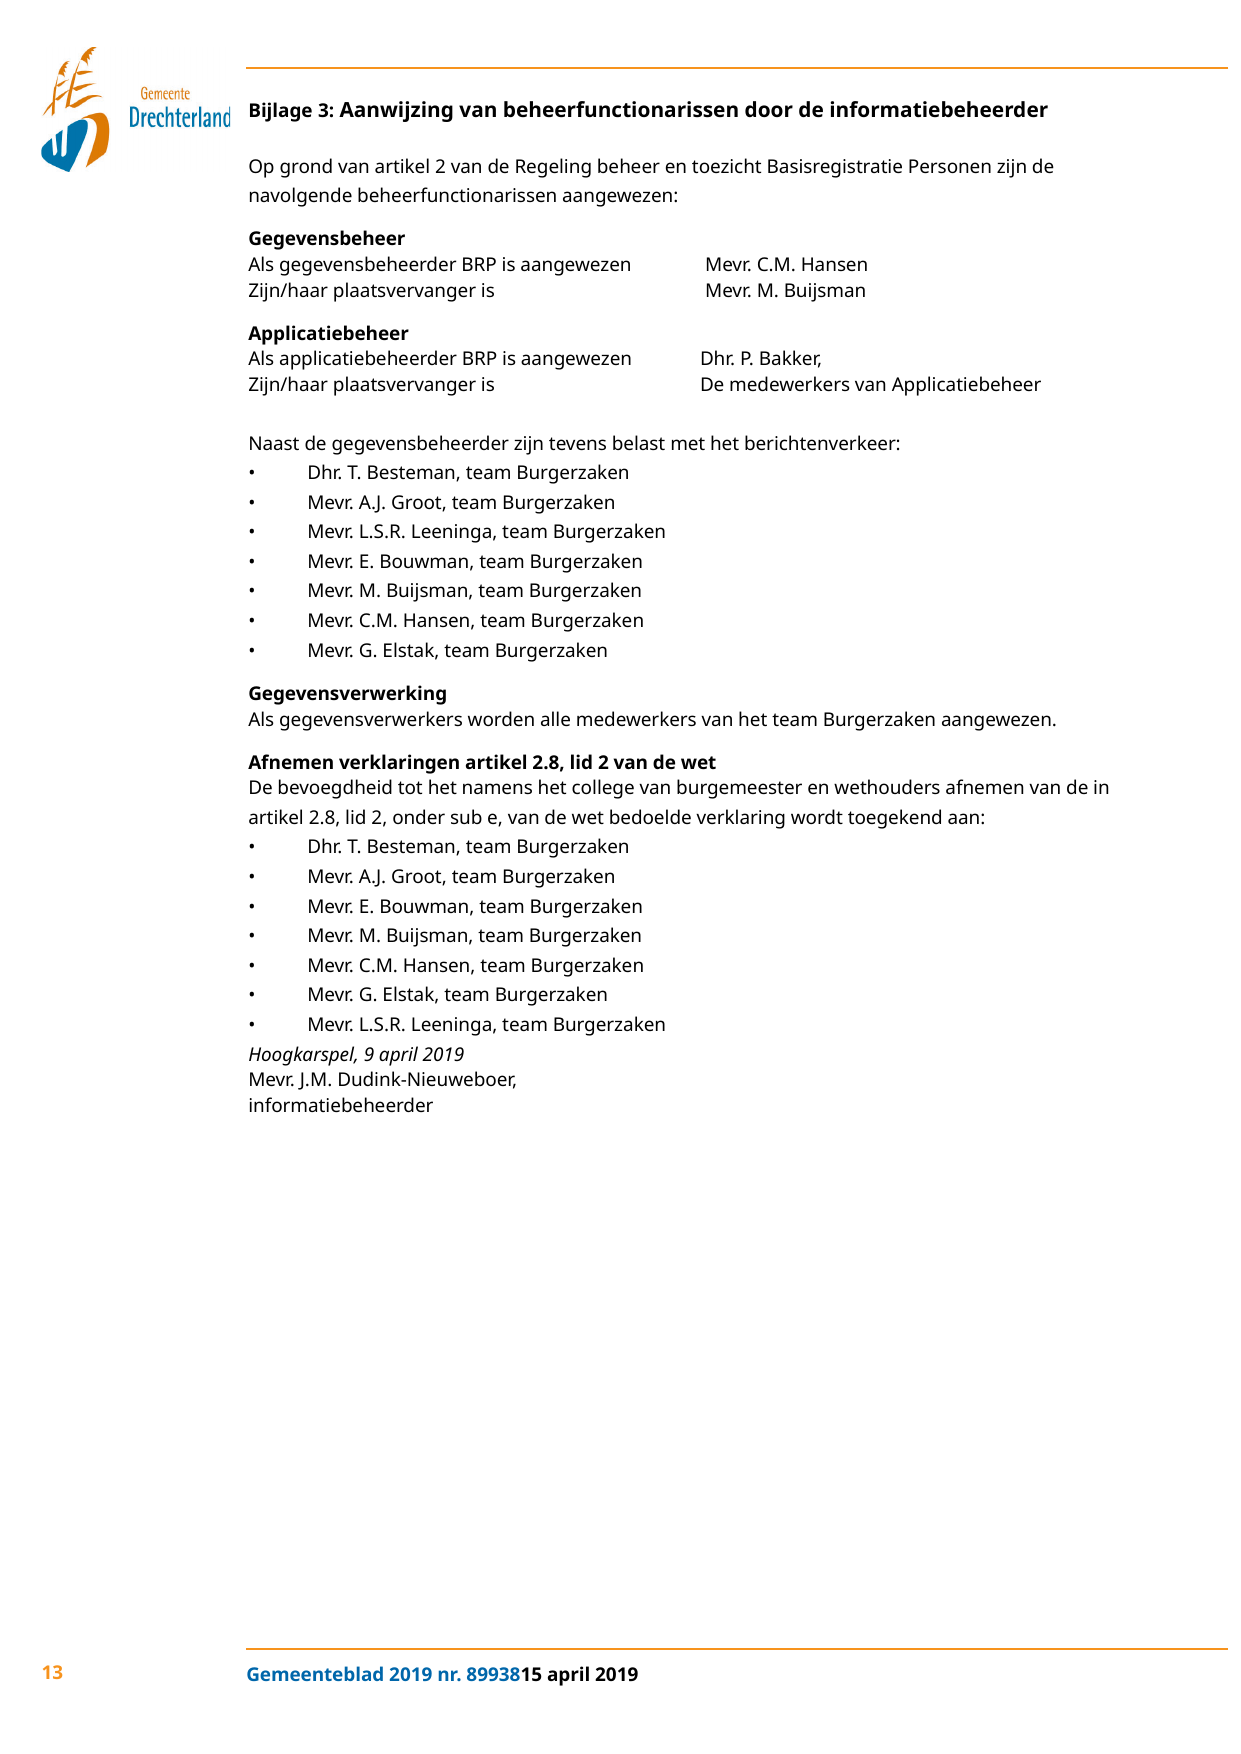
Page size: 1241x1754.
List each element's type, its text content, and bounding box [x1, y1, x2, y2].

list Mevr. L.S.R. Leeninga, team Burgerzaken [248, 1011, 1152, 1037]
text Bijlage 3: Aanwijzing van beheerfunctionarissen door de informatiebeheerder [248, 95, 1152, 123]
text Hoogkarspel, 9 april 2019 [248, 1041, 1152, 1067]
table_cell Mevr. M. Buijsman [705, 277, 1152, 303]
list Mevr. A.J. Groot, team Burgerzaken [248, 863, 1152, 889]
list Mevr. A.J. Groot, team Burgerzaken [248, 489, 1152, 515]
picture [41, 158, 64, 172]
table_cell Zijn/haar plaatsvervanger is [248, 277, 705, 303]
picture [226, 115, 231, 124]
table_header Als gegevensbeheerder BRP is aangewezen [248, 251, 705, 277]
list Mevr. E. Bouwman, team Burgerzaken [248, 548, 1152, 574]
table_cell Zijn/haar plaatsvervanger is [248, 371, 700, 397]
list Mevr. M. Buijsman, team Burgerzaken [248, 578, 1152, 603]
text informatiebeheerder [248, 1092, 1152, 1118]
list Dhr. T. Besteman, team Burgerzaken [248, 459, 1152, 485]
list Mevr. L.S.R. Leeninga, team Burgerzaken [248, 518, 1152, 544]
text De bevoegdheid tot het namens het college van burgemeester en wethouders afnemen van de in artikel 2.8, lid 2, onder sub e, van de wet bedoelde verklaring wordt toegekend aan: [248, 774, 1152, 830]
table_header Dhr. P. Bakker, [700, 346, 1152, 371]
list Mevr. E. Bouwman, team Burgerzaken [248, 893, 1152, 919]
list Mevr. M. Buijsman, team Burgerzaken [248, 922, 1152, 948]
table_header Mevr. C.M. Hansen [705, 251, 1152, 277]
list Mevr. G. Elstak, team Burgerzaken [248, 637, 1152, 663]
list Dhr. T. Besteman, team Burgerzaken [248, 834, 1152, 859]
list Mevr. C.M. Hansen, team Burgerzaken [248, 607, 1152, 633]
list Mevr. G. Elstak, team Burgerzaken [248, 982, 1152, 1007]
text Naast de gegevensbeheerder zijn tevens belast met het berichtenverkeer: [248, 430, 1152, 456]
text Mevr. J.M. Dudink-Nieuweboer, [248, 1067, 1152, 1092]
table_cell De medewerkers van Applicatiebeheer [700, 371, 1152, 397]
text Op grond van artikel 2 van de Regeling beheer en toezicht Basisregistratie Personen zijn de navolgende beheerfunctionarissen aangewezen: [248, 153, 1152, 208]
text Afnemen verklaringen artikel 2.8, lid 2 van de wet [248, 749, 1152, 774]
text Gegevensbeheer [248, 226, 1152, 251]
text Als gegevensverwerkers worden alle medewerkers van het team Burgerzaken aangewezen. [248, 706, 1152, 731]
table_header Als applicatiebeheerder BRP is aangewezen [248, 346, 700, 371]
picture [41, 47, 231, 172]
list Mevr. C.M. Hansen, team Burgerzaken [248, 952, 1152, 978]
text Applicatiebeheer [248, 320, 1152, 345]
text Gegevensverwerking [248, 680, 1152, 706]
